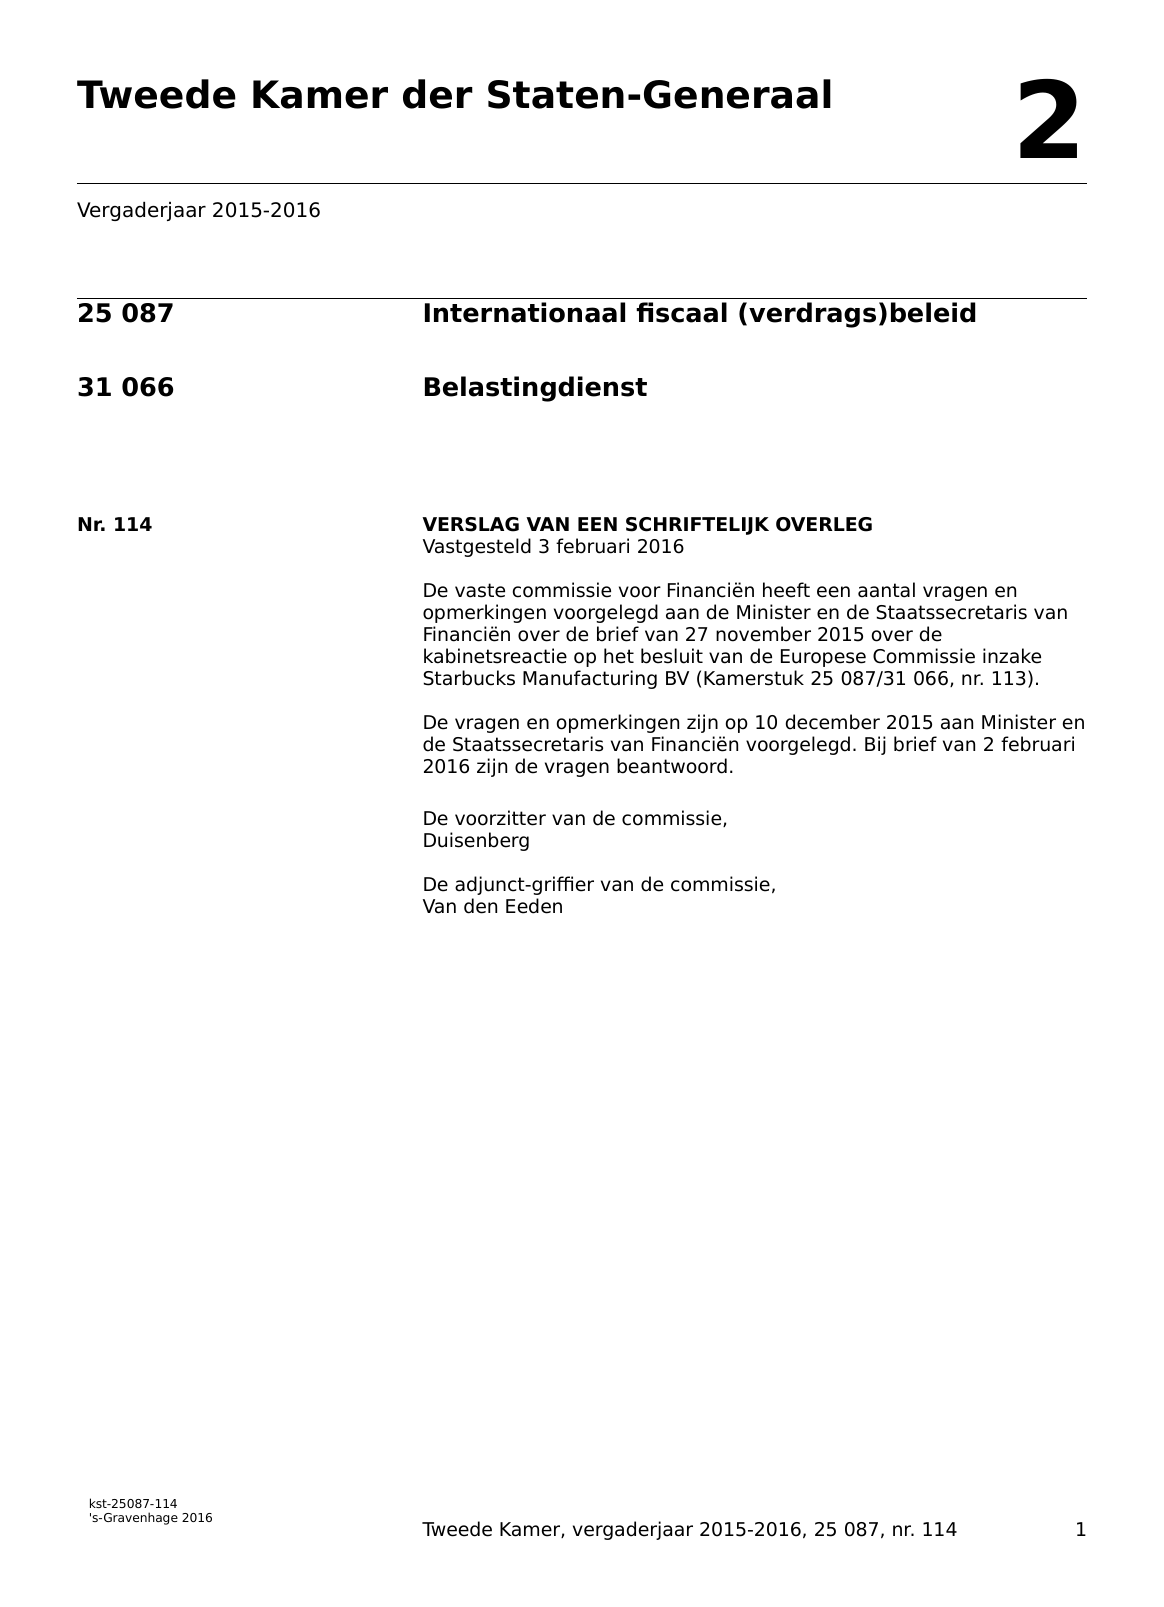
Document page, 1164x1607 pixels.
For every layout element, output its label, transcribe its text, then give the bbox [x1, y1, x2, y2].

text De vragen en opmerkingen zijn op 10 december 2015 aan Minister en de Staatssecretaris van Financiën voorgelegd. Bij brief van 2 februari 2016 zijn de vragen beantwoord. [422, 712, 1087, 778]
table_header Tweede Kamer der Staten-Generaal [77, 59, 886, 183]
subtitle 31 066 Belastingdienst [77, 373, 1087, 403]
text Vastgesteld 3 februari 2016 [422, 536, 1087, 558]
subtitle Nr. 114 VERSLAG VAN EEN SCHRIFTELIJK OVERLEG [77, 514, 1087, 536]
text De voorzitter van de commissie, Duisenberg [422, 808, 1087, 852]
table_header 2 [886, 59, 1087, 183]
text 's-Gravenhage 2016 [88, 1511, 323, 1525]
text De vaste commissie voor Financiën heeft een aantal vragen en opmerkingen voorgelegd aan de Minister en de Staatssecretaris van Financiën over de brief van 27 november 2015 over de kabinetsreactie op het besluit van de Europese Commissie inzake Starbucks Manufacturing BV (Kamerstuk 25 087/31 066, nr. 113). [422, 580, 1087, 690]
table_cell Vergaderjaar 2015-2016 [77, 184, 1087, 298]
text De adjunct-griffier van de commissie, Van den Eeden [422, 874, 1087, 918]
text kst-25087-114 [88, 1497, 323, 1511]
subtitle 25 087 Internationaal fiscaal (verdrags)beleid [77, 299, 1087, 329]
